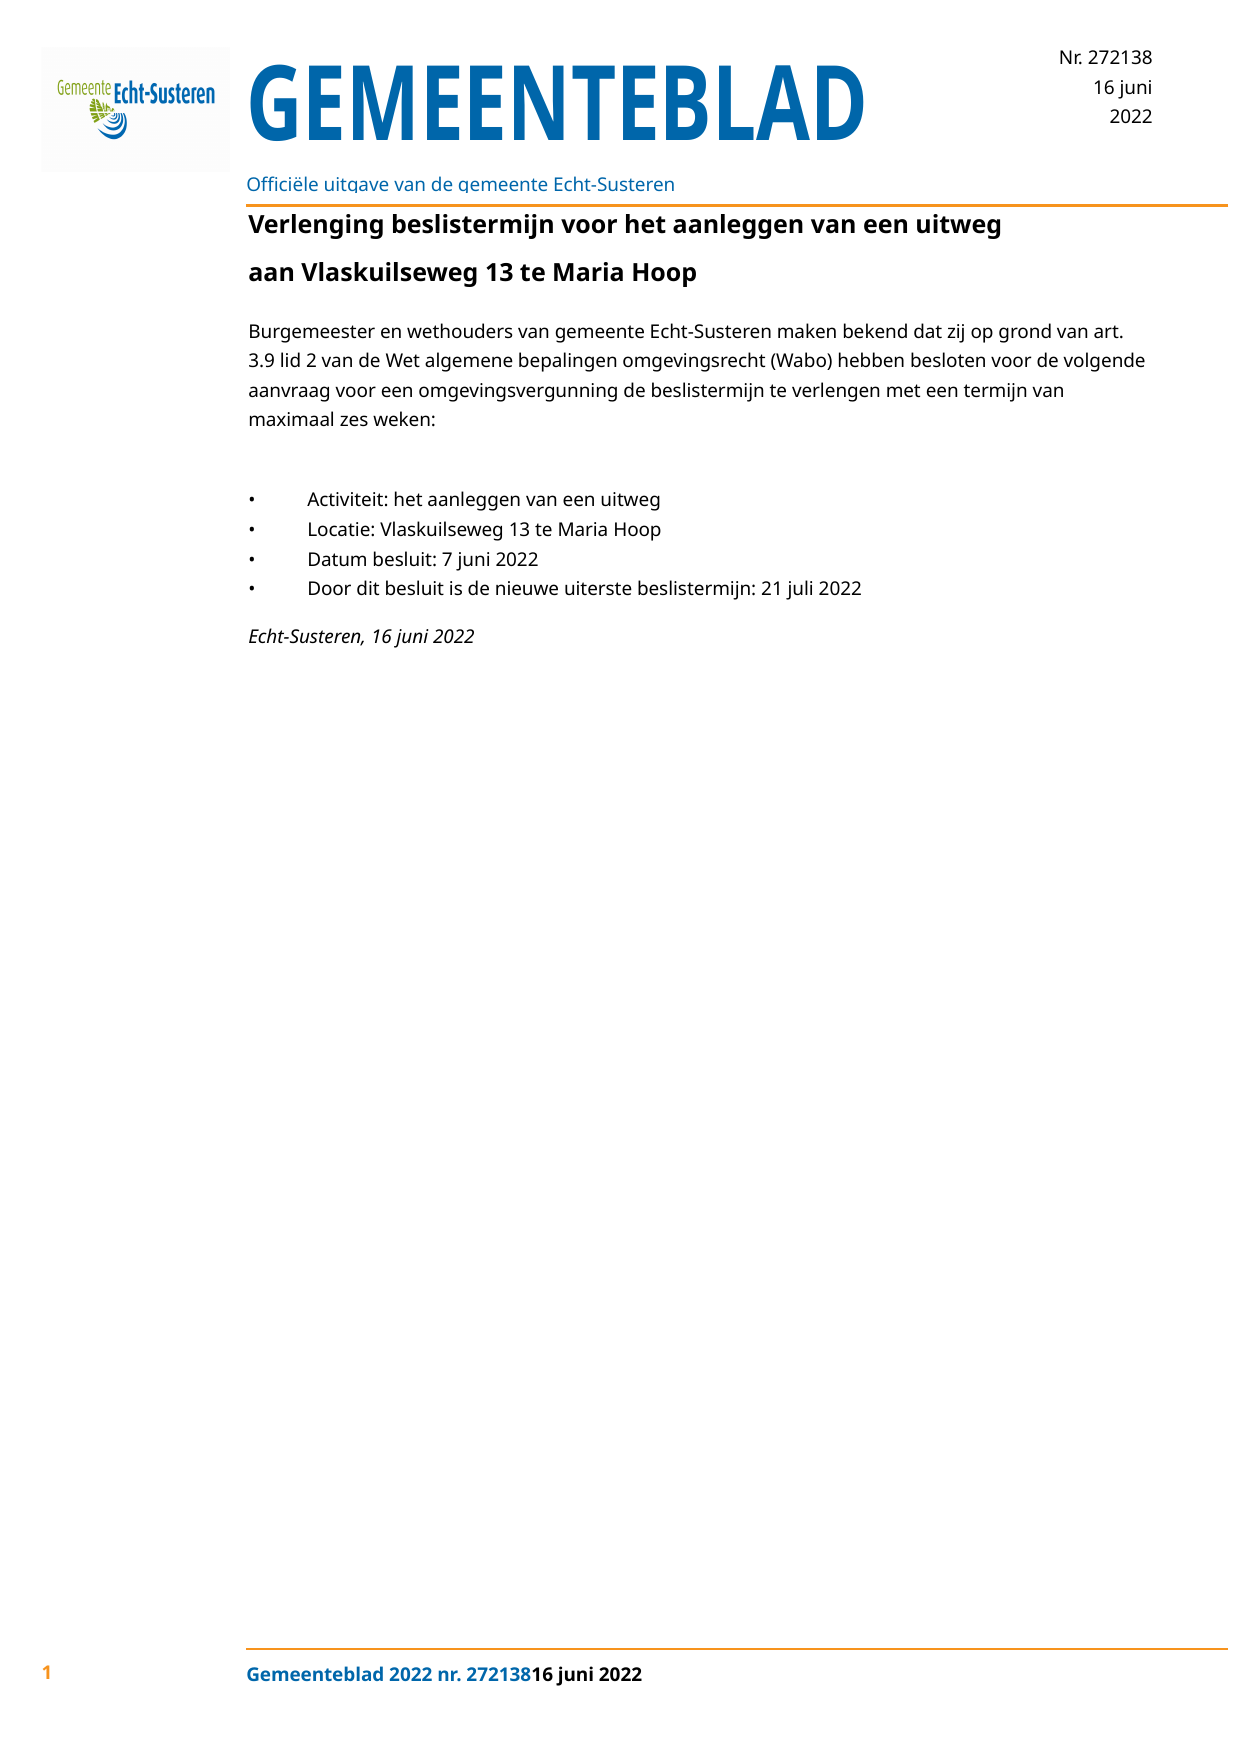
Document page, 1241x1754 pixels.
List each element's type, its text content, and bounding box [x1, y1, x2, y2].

list Locatie: Vlaskuilseweg 13 te Maria Hoop [248, 516, 1152, 542]
text Burgemeester en wethouders van gemeente Echt-Susteren maken bekend dat zij op grond van art. 3.9 lid 2 van de Wet algemene bepalingen omgevingsrecht (Wabo) hebben besloten voor de volgende aanvraag voor een omgevingsvergunning de beslistermijn te verlengen met een termijn van maximaal zes weken: [248, 318, 1152, 432]
text Echt-Susteren, 16 juni 2022 [248, 623, 1152, 649]
text Verlenging beslistermijn voor het aanleggen van een uitweg aan Vlaskuilseweg 13 te Maria Hoop [248, 207, 1152, 288]
picture [41, 47, 231, 172]
list Datum besluit: 7 juni 2022 [248, 546, 1152, 572]
list Door dit besluit is de nieuwe uiterste beslistermijn: 21 juli 2022 [248, 575, 1152, 601]
list Activiteit: het aanleggen van een uitweg [248, 487, 1152, 512]
